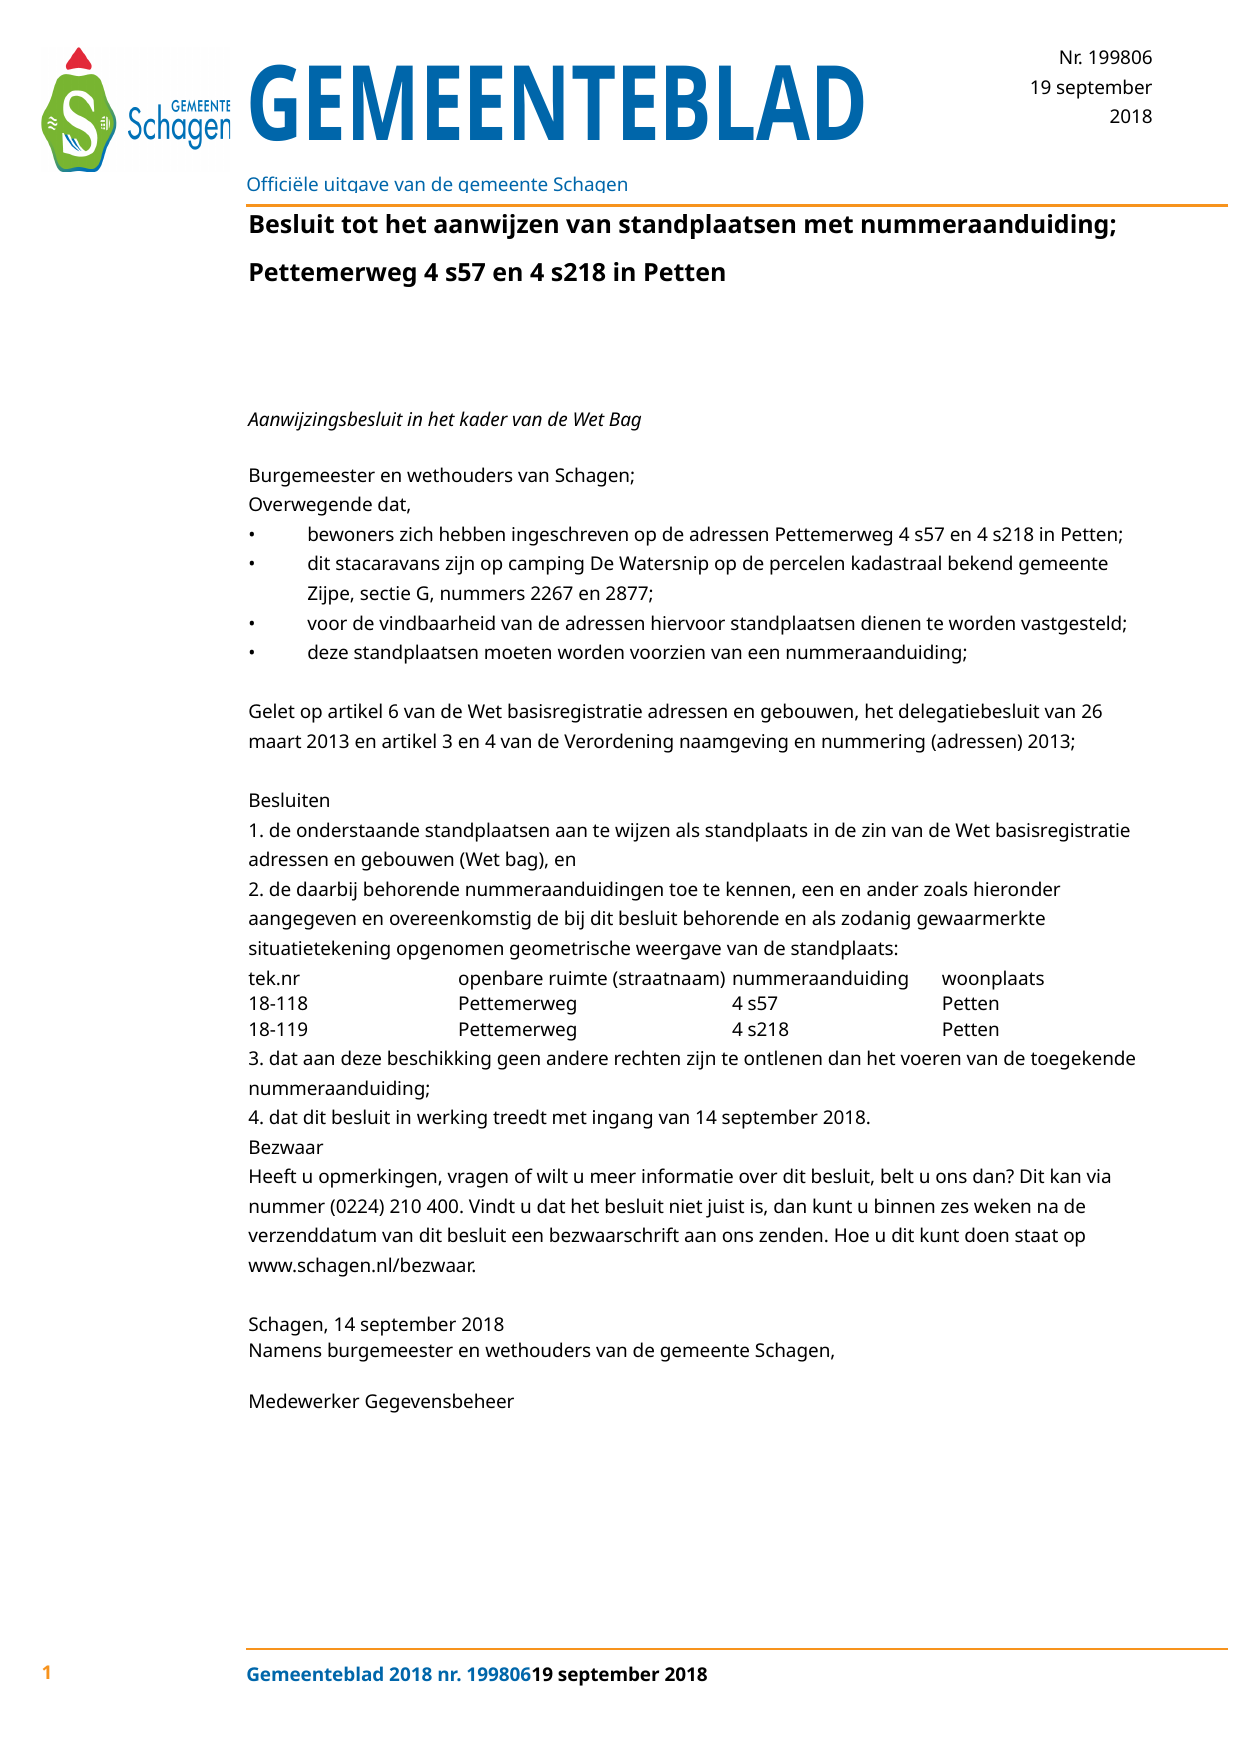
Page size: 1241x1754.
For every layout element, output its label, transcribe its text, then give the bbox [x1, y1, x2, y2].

text www.schagen.nl/bezwaar. [248, 1252, 1152, 1278]
table_cell 18-118 [248, 991, 458, 1016]
text Schagen, 14 september 2018 [248, 1311, 1152, 1337]
text Besluiten [248, 787, 1152, 813]
list deze standplaatsen moeten worden voorzien van een nummeraanduiding; [248, 639, 1152, 665]
text Heeft u opmerkingen, vragen of wilt u meer informatie over dit besluit, belt u ons dan? Dit kan via nummer (0224) 210 400. Vindt u dat het besluit niet juist is, dan kunt u binnen zes weken na de verzenddatum van dit besluit een bezwaarschrift aan ons zenden. Hoe u dit kunt doen staat op [248, 1163, 1152, 1248]
list dit stacaravans zijn op camping De Watersnip op de percelen kadastraal bekend gemeente Zijpe, sectie G, nummers 2267 en 2877; [248, 551, 1152, 606]
text Aanwijzingsbesluit in het kader van de Wet Bag [248, 406, 1152, 432]
text 1. de onderstaande standplaatsen aan te wijzen als standplaats in de zin van de Wet basisregistratie adressen en gebouwen (Wet bag), en [248, 817, 1152, 872]
text Namens burgemeester en wethouders van de gemeente Schagen, [248, 1337, 1152, 1363]
text Gelet op artikel 6 van de Wet basisregistratie adressen en gebouwen, het delegatiebesluit van 26 maart 2013 en artikel 3 en 4 van de Verordening naamgeving en nummering (adressen) 2013; [248, 698, 1152, 754]
table_cell 4 s218 [732, 1016, 942, 1042]
table_cell 4 s57 [732, 991, 942, 1016]
table_cell 18-119 [248, 1016, 458, 1042]
list bewoners zich hebben ingeschreven op de adressen Pettemerweg 4 s57 en 4 s218 in Petten; [248, 521, 1152, 547]
text 4. dat dit besluit in werking treedt met ingang van 14 september 2018. [248, 1104, 1152, 1130]
table_header woonplaats [942, 965, 1152, 991]
table_cell Petten [942, 1016, 1152, 1042]
table_cell Pettemerweg [458, 991, 732, 1016]
picture [41, 47, 231, 172]
text Medewerker Gegevensbeheer [248, 1389, 1152, 1414]
text 2. de daarbij behorende nummeraanduidingen toe te kennen, een en ander zoals hieronder aangegeven en overeenkomstig de bij dit besluit behorende en als zodanig gewaarmerkte situatietekening opgenomen geometrische weergave van de standplaats: [248, 876, 1152, 961]
table_header openbare ruimte (straatnaam) [458, 965, 732, 991]
table_header tek.nr [248, 965, 458, 991]
list voor de vindbaarheid van de adressen hiervoor standplaatsen dienen te worden vastgesteld; [248, 610, 1152, 635]
text Burgemeester en wethouders van Schagen; [248, 462, 1152, 487]
text 3. dat aan deze beschikking geen andere rechten zijn te ontlenen dan het voeren van de toegekende nummeraanduiding; [248, 1045, 1152, 1101]
text Bezwaar [248, 1134, 1152, 1160]
table_header nummeraanduiding [732, 965, 942, 991]
table_cell Pettemerweg [458, 1016, 732, 1042]
text Besluit tot het aanwijzen van standplaatsen met nummeraanduiding; Pettemerweg 4 s57 en 4 s218 in Petten [248, 207, 1152, 288]
table_cell Petten [942, 991, 1152, 1016]
text Overwegende dat, [248, 491, 1152, 517]
